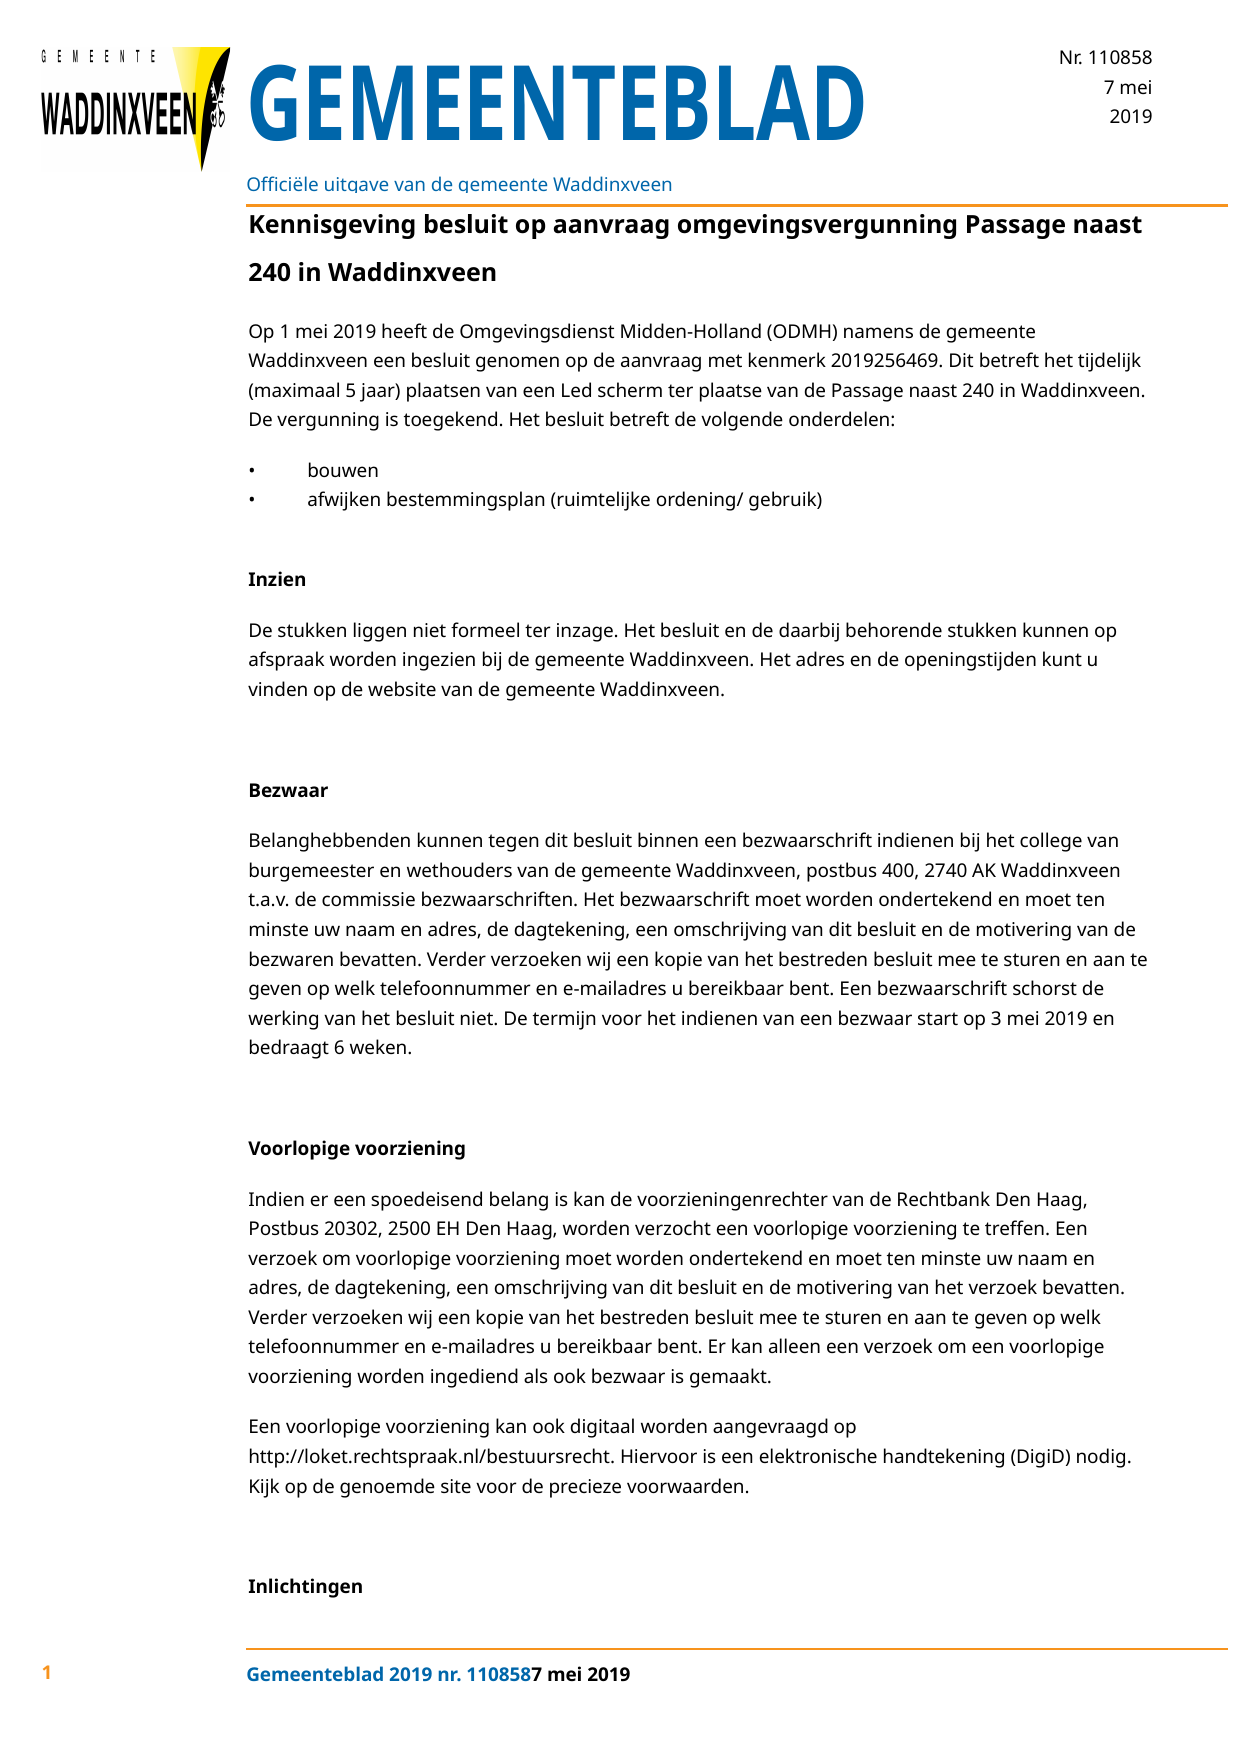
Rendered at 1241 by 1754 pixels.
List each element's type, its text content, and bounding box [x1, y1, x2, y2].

text De stukken liggen niet formeel ter inzage. Het besluit en de daarbij behorende stukken kunnen op afspraak worden ingezien bij de gemeente Waddinxveen. Het adres en de openingstijden kunt u vinden op de website van de gemeente Waddinxveen. [248, 617, 1152, 702]
text Belanghebbenden kunnen tegen dit besluit binnen een bezwaarschrift indienen bij het college van burgemeester en wethouders van de gemeente Waddinxveen, postbus 400, 2740 AK Waddinxveen t.a.v. de commissie bezwaarschriften. Het bezwaarschrift moet worden ondertekend en moet ten minste uw naam en adres, de dagtekening, een omschrijving van dit besluit en de motivering van de bezwaren bevatten. Verder verzoeken wij een kopie van het bestreden besluit mee te sturen en aan te geven op welk telefoonnummer en e-mailadres u bereikbaar bent. Een bezwaarschrift schorst de werking van het besluit niet. De termijn voor het indienen van een bezwaar start op 3 mei 2019 en bedraagt 6 weken. [248, 827, 1152, 1060]
text Op 1 mei 2019 heeft de Omgevingsdienst Midden-Holland (ODMH) namens de gemeente Waddinxveen een besluit genomen op de aanvraag met kenmerk 2019256469. Dit betreft het tijdelijk (maximaal 5 jaar) plaatsen van een Led scherm ter plaatse van de Passage naast 240 in Waddinxveen. De vergunning is toegekend. Het besluit betreft de volgende onderdelen: [248, 318, 1152, 432]
text Inzien [248, 567, 1152, 592]
text Een voorlopige voorziening kan ook digitaal worden aangevraagd op http://loket.rechtspraak.nl/bestuursrecht. Hiervoor is een elektronische handtekening (DigiD) nodig. Kijk op de genoemde site voor de precieze voorwaarden. [248, 1414, 1152, 1499]
picture [41, 47, 231, 172]
list bouwen [248, 457, 1152, 483]
text Voorlopige voorziening [248, 1135, 1152, 1161]
text Indien er een spoedeisend belang is kan de voorzieningenrechter van de Rechtbank Den Haag, Postbus 20302, 2500 EH Den Haag, worden verzocht een voorlopige voorziening te treffen. Een verzoek om voorlopige voorziening moet worden ondertekend en moet ten minste uw naam en adres, de dagtekening, een omschrijving van dit besluit en de motivering van het verzoek bevatten. Verder verzoeken wij een kopie van het bestreden besluit mee te sturen en aan te geven op welk telefoonnummer en e-mailadres u bereikbaar bent. Er kan alleen een verzoek om een voorlopige voorziening worden ingediend als ook bezwaar is gemaakt. [248, 1186, 1152, 1389]
text Kennisgeving besluit op aanvraag omgevingsvergunning Passage naast 240 in Waddinxveen [248, 207, 1152, 288]
text Bezwaar [248, 777, 1152, 803]
text Inlichtingen [248, 1574, 1152, 1599]
list afwijken bestemmingsplan (ruimtelijke ordening/ gebruik) [248, 487, 1152, 512]
